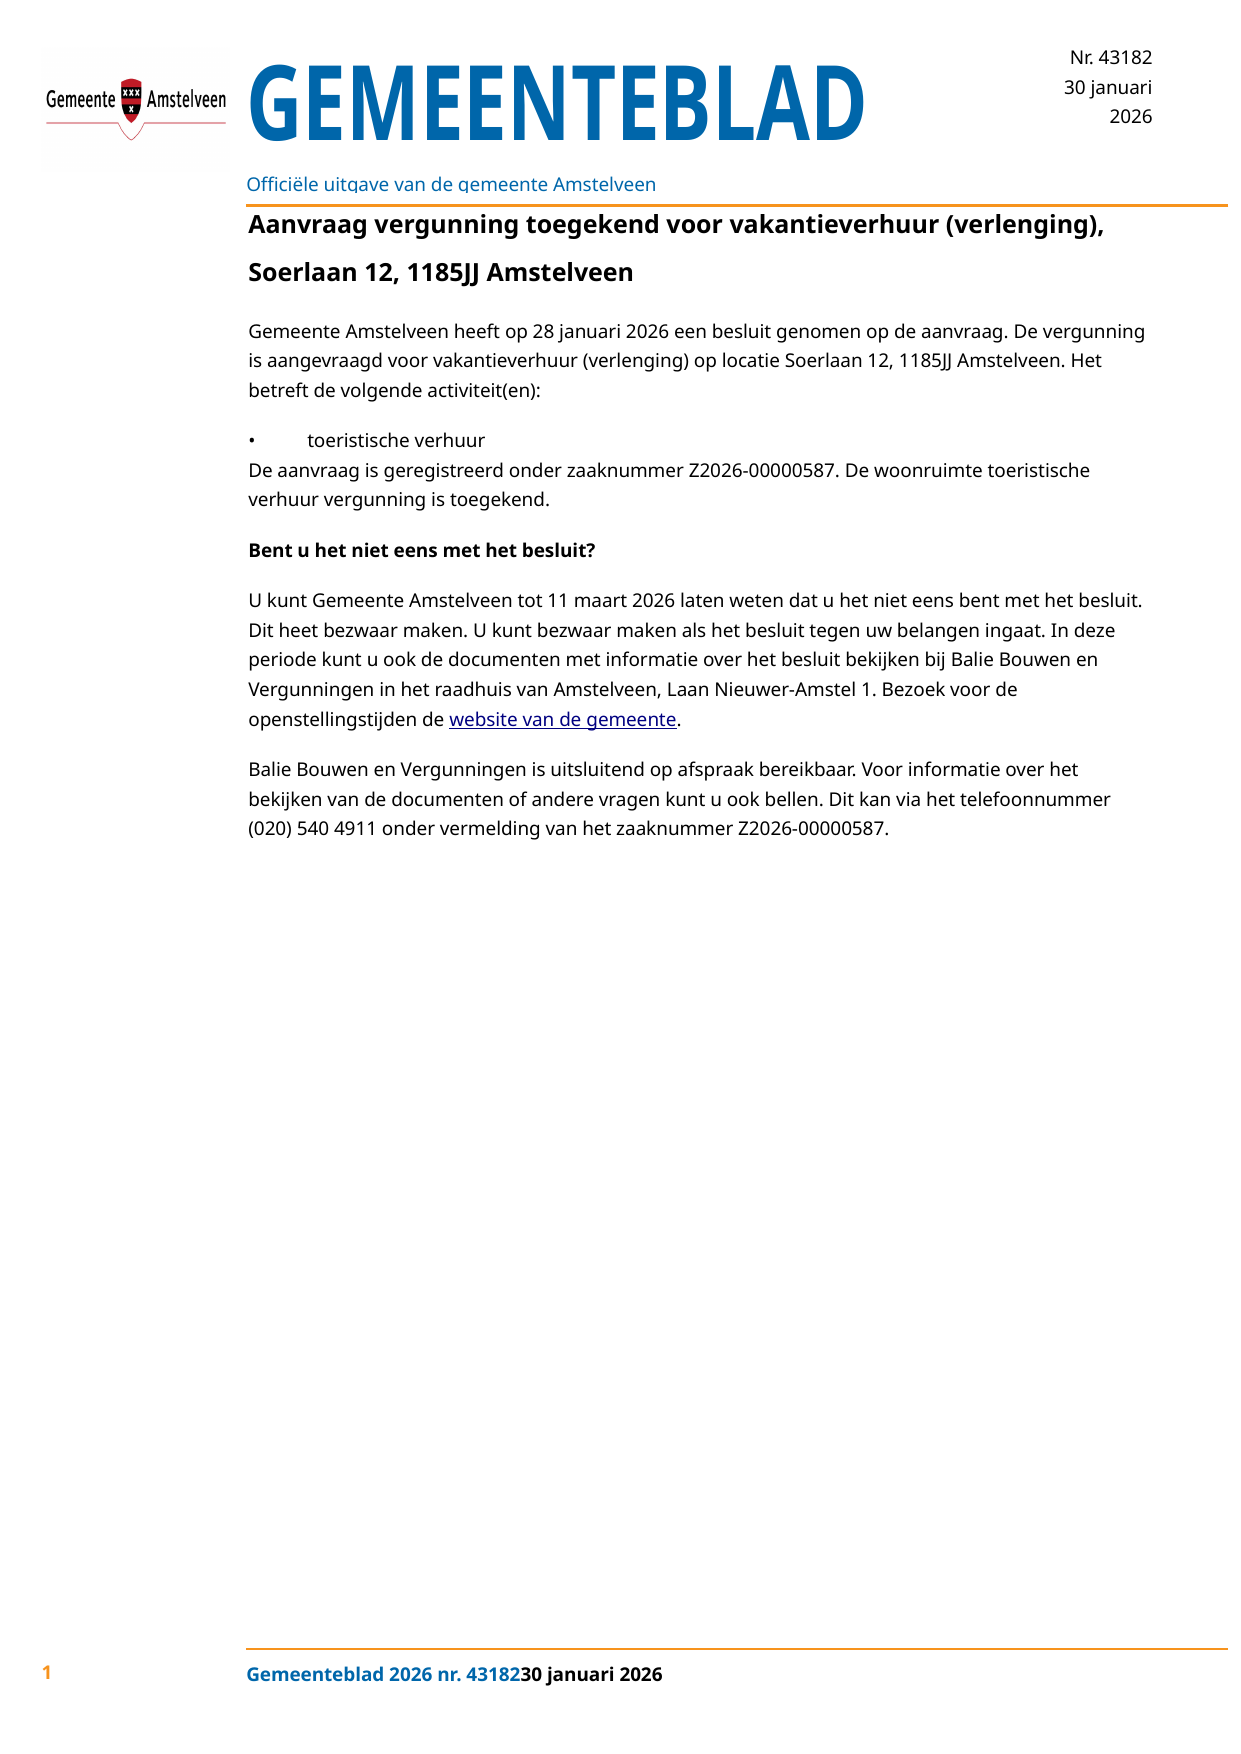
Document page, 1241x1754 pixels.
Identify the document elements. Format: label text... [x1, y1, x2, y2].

text U kunt Gemeente Amstelveen tot 11 maart 2026 laten weten dat u het niet eens bent met het besluit. Dit heet bezwaar maken. U kunt bezwaar maken als het besluit tegen uw belangen ingaat. In deze periode kunt u ook de documenten met informatie over het besluit bekijken bij Balie Bouwen en Vergunningen in het raadhuis van Amstelveen, Laan Nieuwer-Amstel 1. Bezoek voor de openstellingstijden de website van de gemeente. [248, 587, 1152, 732]
text Aanvraag vergunning toegekend voor vakantieverhuur (verlenging), Soerlaan 12, 1185JJ Amstelveen [248, 207, 1152, 288]
text Bent u het niet eens met het besluit? [248, 537, 1152, 563]
text Balie Bouwen en Vergunningen is uitsluitend op afspraak bereikbaar. Voor informatie over het bekijken van de documenten of andere vragen kunt u ook bellen. Dit kan via het telefoonnummer (020) 540 4911 onder vermelding van het zaaknummer Z2026-00000587. [248, 756, 1152, 841]
picture [41, 47, 231, 172]
text De aanvraag is geregistreerd onder zaaknummer Z2026-00000587. De woonruimte toeristische verhuur vergunning is toegekend. [248, 457, 1152, 512]
list toeristische verhuur [248, 427, 1152, 453]
text Gemeente Amstelveen heeft op 28 januari 2026 een besluit genomen op de aanvraag. De vergunning is aangevraagd voor vakantieverhuur (verlenging) op locatie Soerlaan 12, 1185JJ Amstelveen. Het betreft de volgende activiteit(en): [248, 318, 1152, 403]
